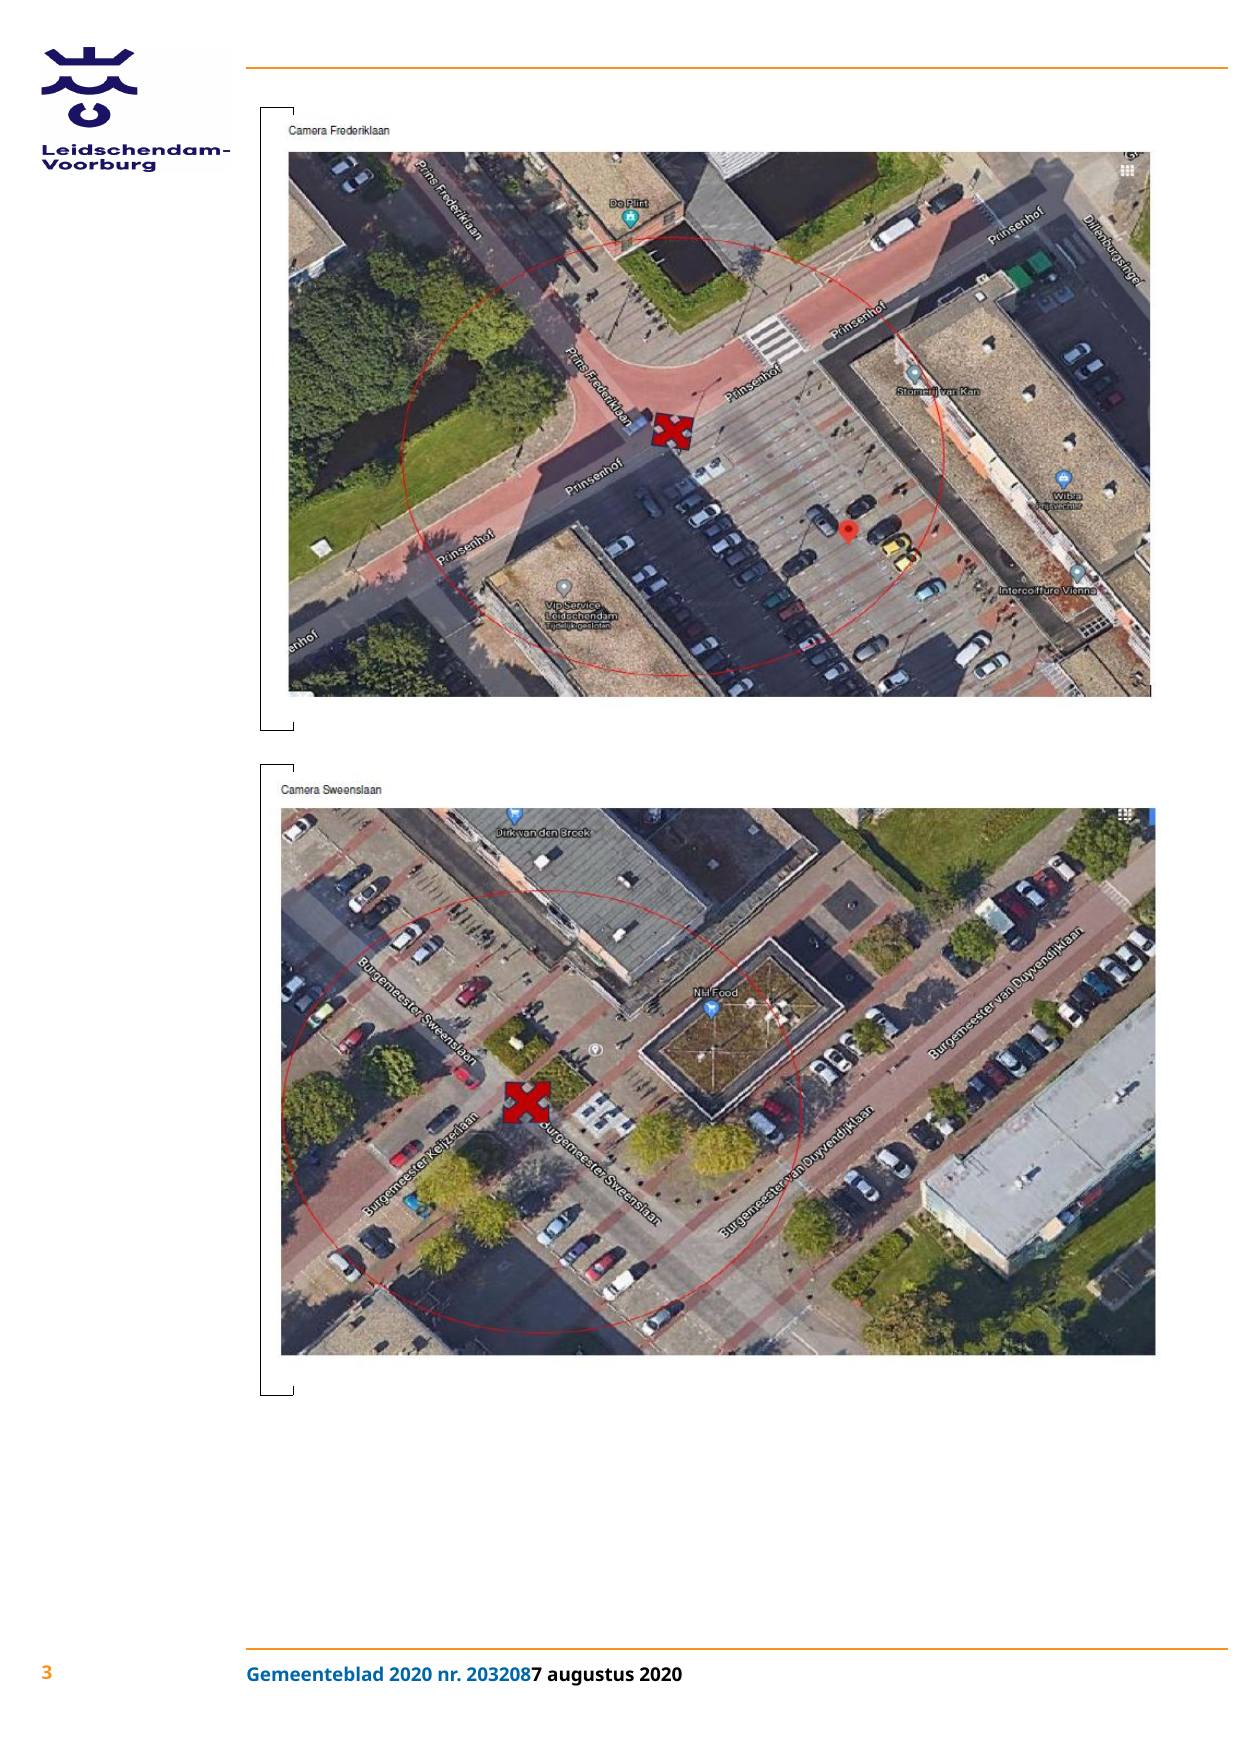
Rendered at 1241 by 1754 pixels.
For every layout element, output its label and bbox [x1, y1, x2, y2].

picture [268, 115, 1173, 722]
picture [41, 47, 231, 172]
picture [268, 772, 1173, 1386]
